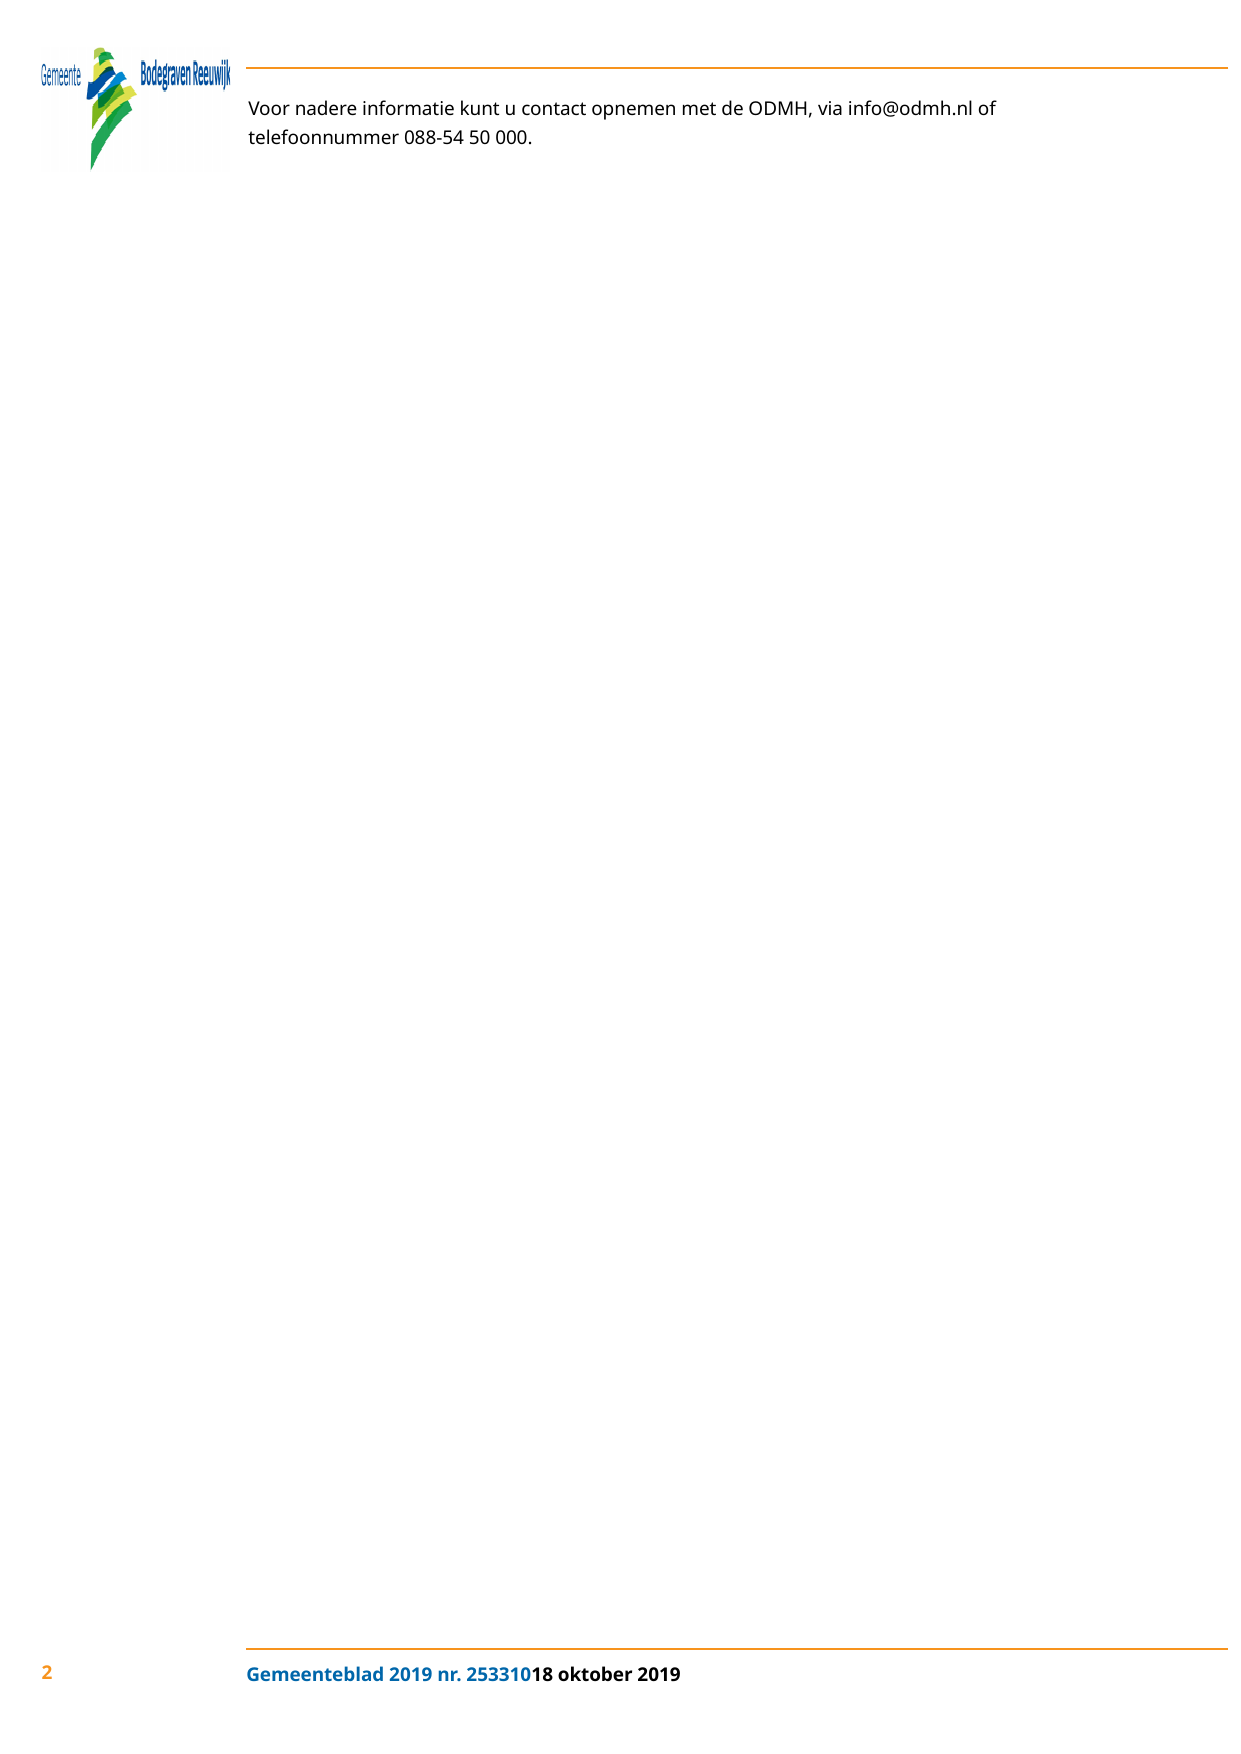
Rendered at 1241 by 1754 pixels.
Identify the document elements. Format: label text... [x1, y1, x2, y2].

picture [41, 47, 231, 172]
text Voor nadere informatie kunt u contact opnemen met de ODMH, via info@odmh.nl of telefoonnummer 088-54 50 000. [248, 95, 1152, 150]
